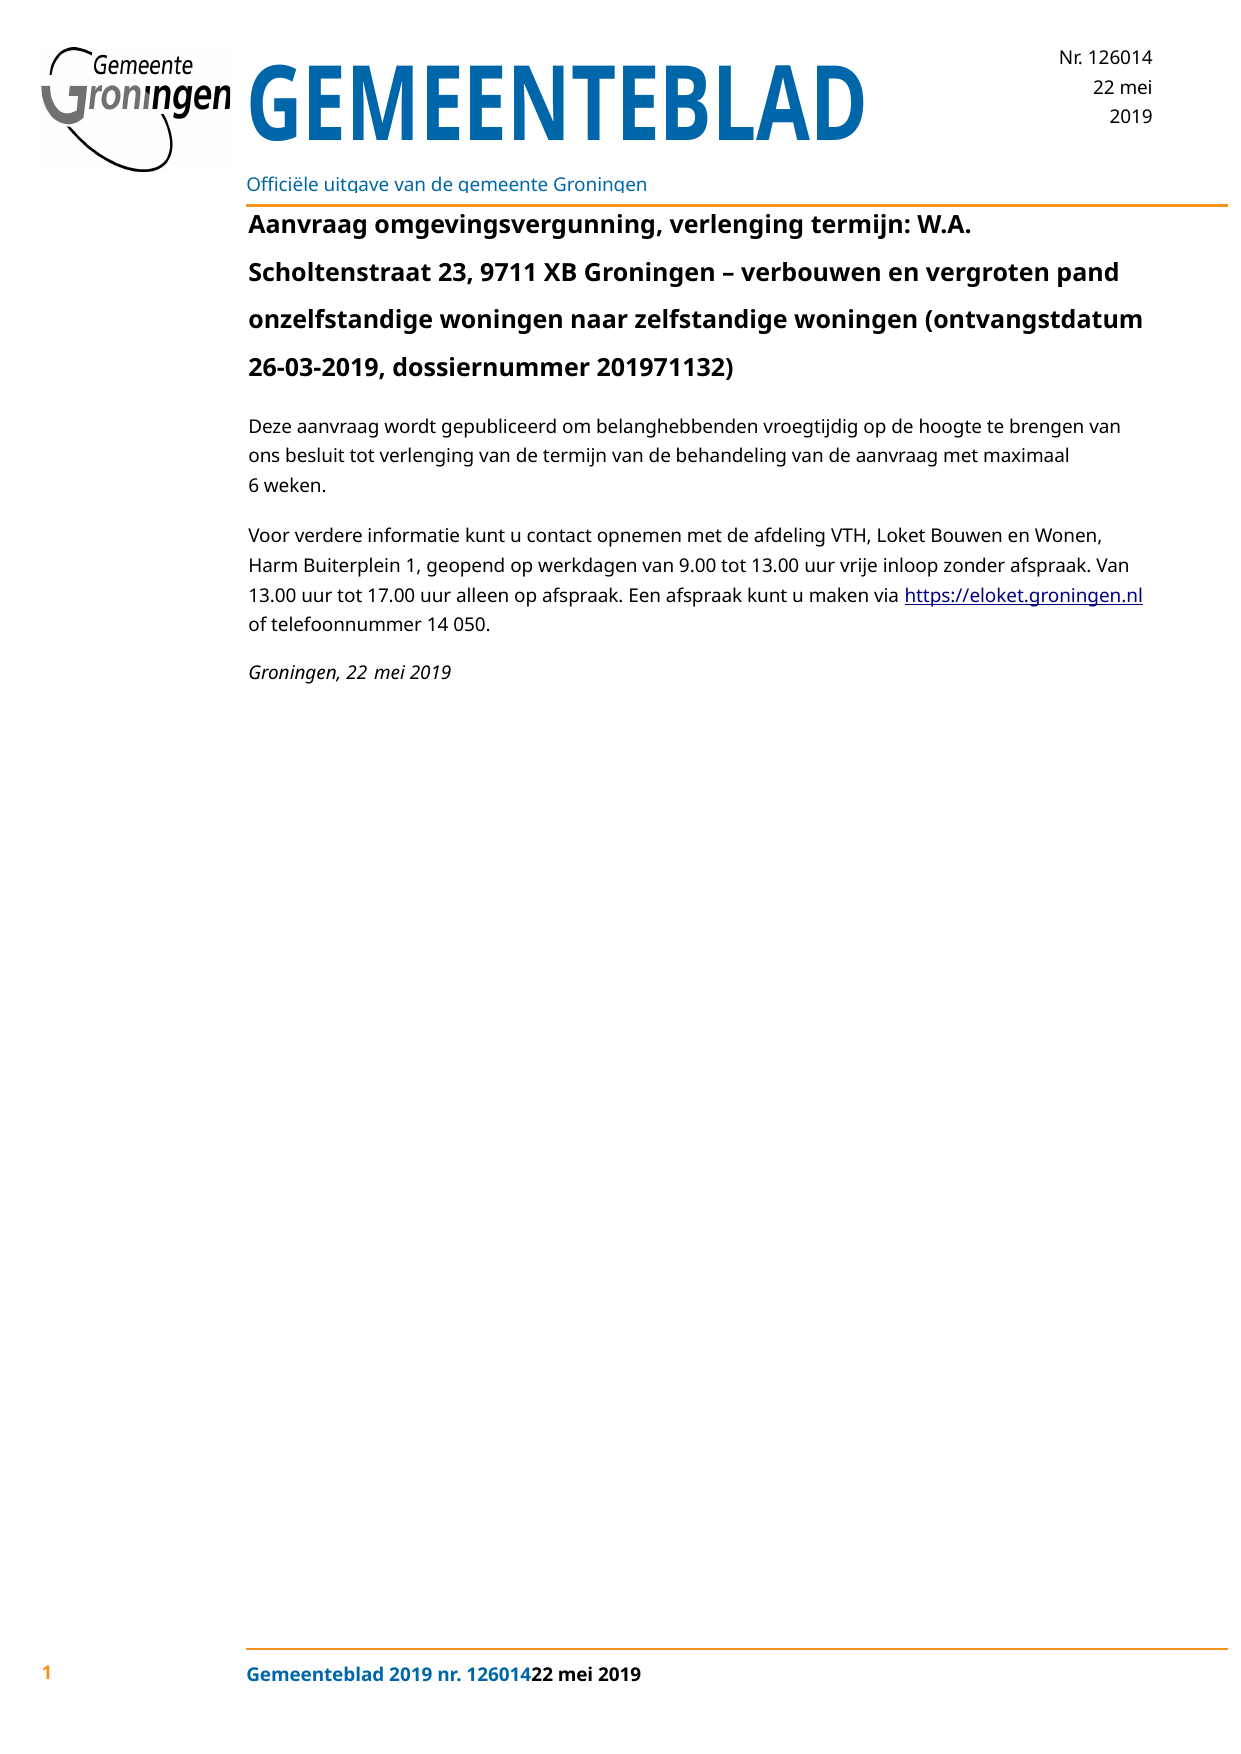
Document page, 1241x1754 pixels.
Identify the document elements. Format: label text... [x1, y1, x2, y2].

text Deze aanvraag wordt gepubliceerd om belanghebbenden vroegtijdig op de hoogte te brengen van ons besluit tot verlenging van de termijn van de behandeling van de aanvraag met maximaal 6 weken. [248, 413, 1152, 498]
text Groningen, 22 mei 2019 [248, 659, 1152, 685]
picture [41, 47, 231, 172]
text Voor verdere informatie kunt u contact opnemen met de afdeling VTH, Loket Bouwen en Wonen, Harm Buiterplein 1, geopend op werkdagen van 9.00 tot 13.00 uur vrije inloop zonder afspraak. Van 13.00 uur tot 17.00 uur alleen op afspraak. Een afspraak kunt u maken via https://eloket.groningen.nl of telefoonnummer 14 050. [248, 523, 1152, 637]
text Aanvraag omgevingsvergunning, verlenging termijn: W.A. Scholtenstraat 23, 9711 XB Groningen – verbouwen en vergroten pand onzelfstandige woningen naar zelfstandige woningen (ontvangstdatum 26-03-2019, dossiernummer 201971132) [248, 207, 1152, 384]
